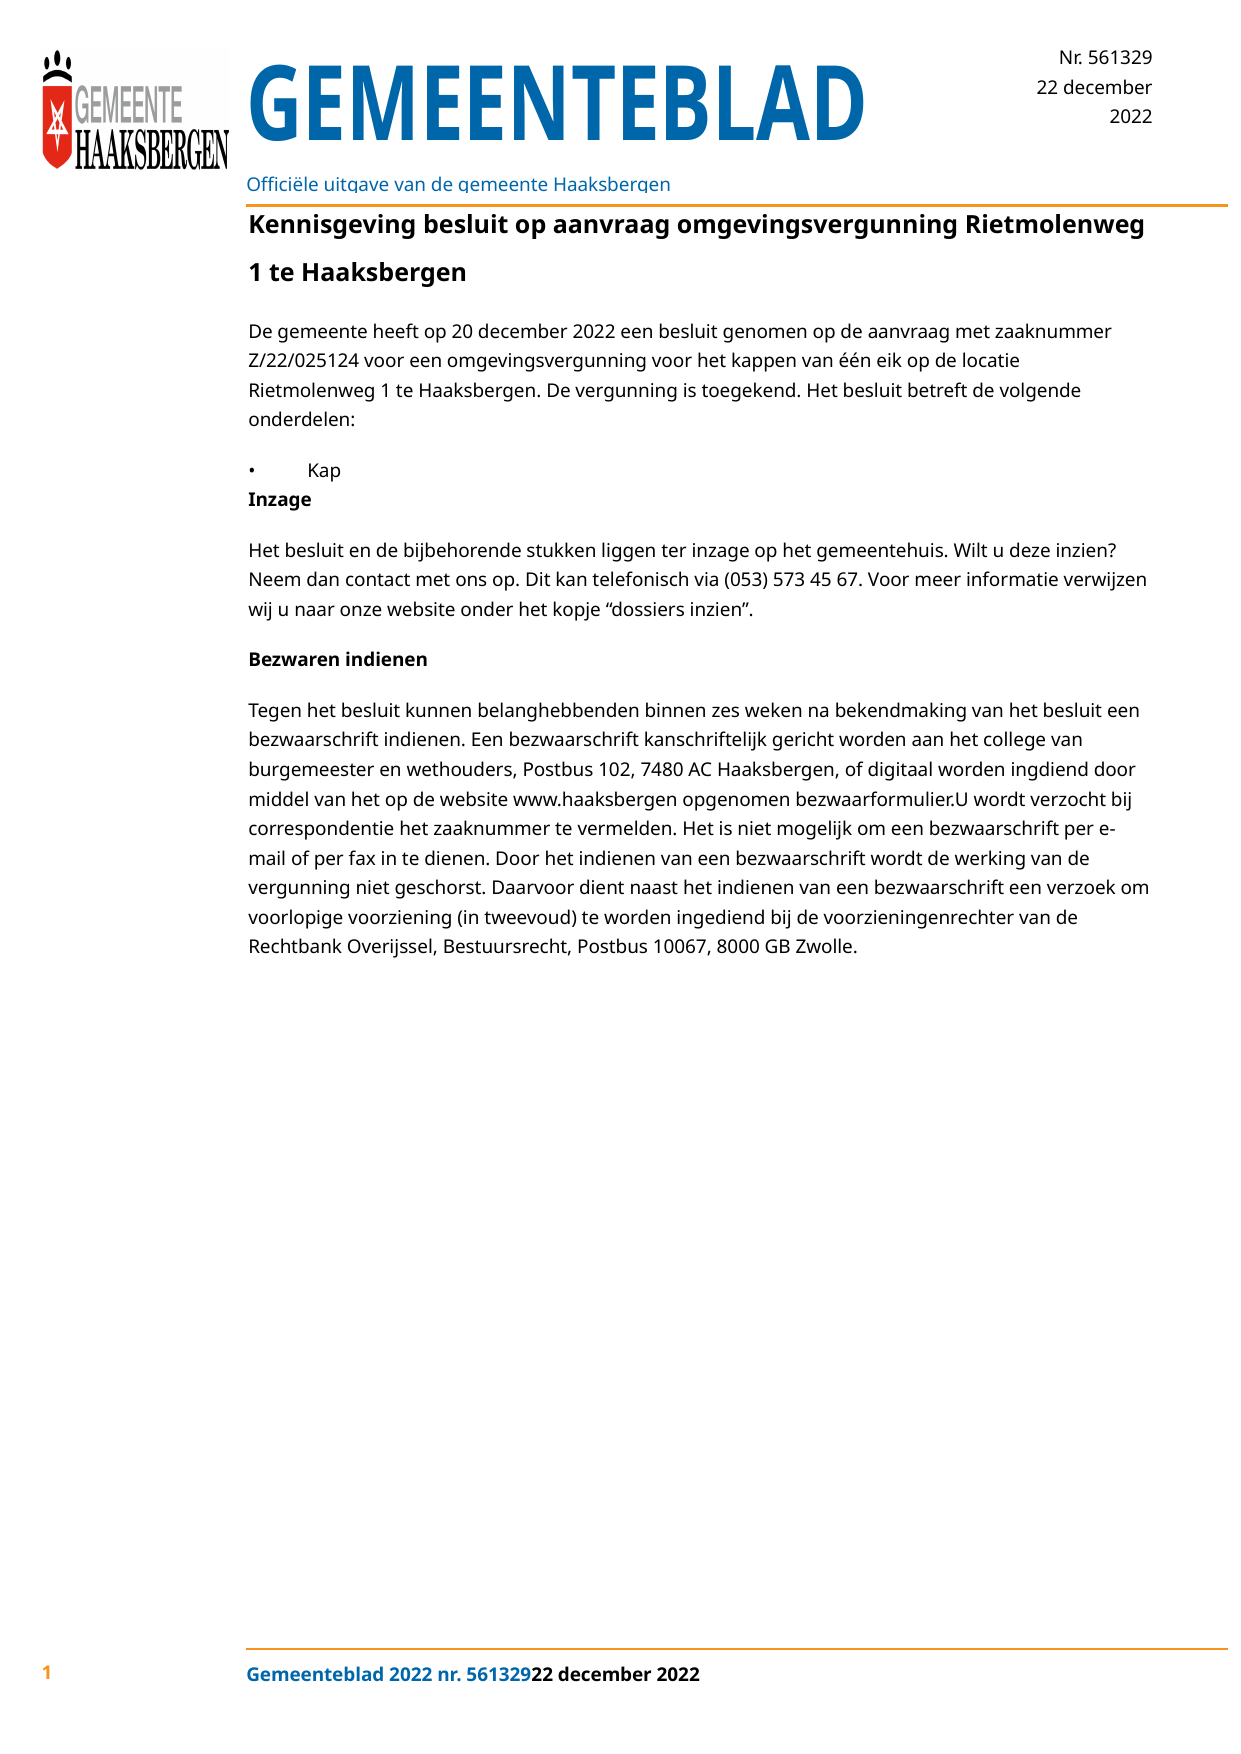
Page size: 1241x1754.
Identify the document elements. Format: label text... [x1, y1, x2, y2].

text Kennisgeving besluit op aanvraag omgevingsvergunning Rietmolenweg 1 te Haaksbergen [248, 207, 1152, 288]
list Kap [248, 457, 1152, 483]
picture [41, 47, 231, 172]
text Tegen het besluit kunnen belanghebbenden binnen zes weken na bekendmaking van het besluit een bezwaarschrift indienen. Een bezwaarschrift kanschriftelijk gericht worden aan het college van burgemeester en wethouders, Postbus 102, 7480 AC Haaksbergen, of digitaal worden ingdiend door middel van het op de website www.haaksbergen opgenomen bezwaarformulier.U wordt verzocht bij correspondentie het zaaknummer te vermelden. Het is niet mogelijk om een bezwaarschrift per e-mail of per fax in te dienen. Door het indienen van een bezwaarschrift wordt de werking van de vergunning niet geschorst. Daarvoor dient naast het indienen van een bezwaarschrift een verzoek om voorlopige voorziening (in tweevoud) te worden ingediend bij de voorzieningenrechter van de Rechtbank Overijssel, Bestuursrecht, Postbus 10067, 8000 GB Zwolle. [248, 697, 1152, 959]
text Bezwaren indienen [248, 647, 1152, 672]
text Inzage [248, 487, 1152, 512]
text Het besluit en de bijbehorende stukken liggen ter inzage op het gemeentehuis. Wilt u deze inzien? Neem dan contact met ons op. Dit kan telefonisch via (053) 573 45 67. Voor meer informatie verwijzen wij u naar onze website onder het kopje “dossiers inzien”. [248, 537, 1152, 622]
text De gemeente heeft op 20 december 2022 een besluit genomen op de aanvraag met zaaknummer Z/22/025124 voor een omgevingsvergunning voor het kappen van één eik op de locatie Rietmolenweg 1 te Haaksbergen. De vergunning is toegekend. Het besluit betreft de volgende onderdelen: [248, 318, 1152, 432]
